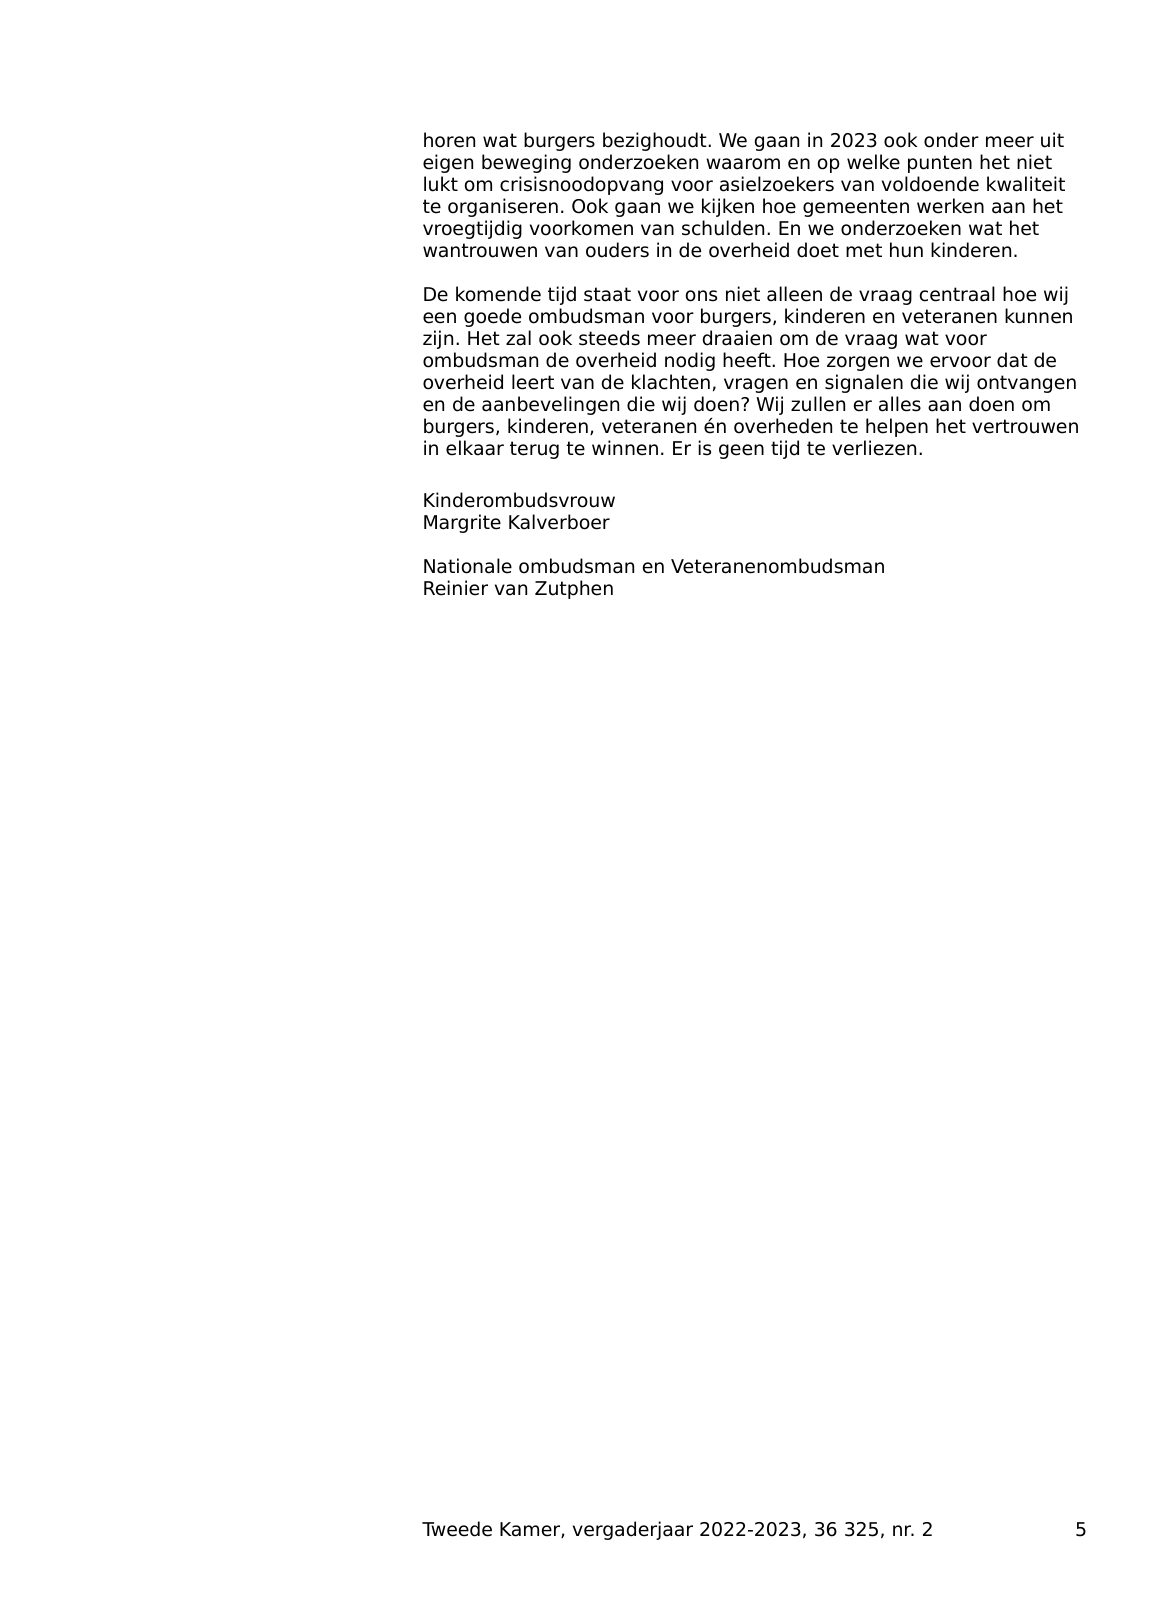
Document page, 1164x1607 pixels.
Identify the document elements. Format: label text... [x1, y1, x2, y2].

text horen wat burgers bezighoudt. We gaan in 2023 ook onder meer uit eigen beweging onderzoeken waarom en op welke punten het niet lukt om crisisnoodopvang voor asielzoekers van voldoende kwaliteit te organiseren. Ook gaan we kijken hoe gemeenten werken aan het vroegtijdig voorkomen van schulden. En we onderzoeken wat het wantrouwen van ouders in de overheid doet met hun kinderen. [422, 130, 1087, 262]
text Kinderombudsvrouw Margrite Kalverboer [422, 490, 1087, 534]
text Nationale ombudsman en Veteranenombudsman Reinier van Zutphen [422, 556, 1087, 600]
text De komende tijd staat voor ons niet alleen de vraag centraal hoe wij een goede ombudsman voor burgers, kinderen en veteranen kunnen zijn. Het zal ook steeds meer draaien om de vraag wat voor ombudsman de overheid nodig heeft. Hoe zorgen we ervoor dat de overheid leert van de klachten, vragen en signalen die wij ontvangen en de aanbevelingen die wij doen? Wij zullen er alles aan doen om burgers, kinderen, veteranen én overheden te helpen het vertrouwen in elkaar terug te winnen. Er is geen tijd te verliezen. [422, 284, 1087, 460]
